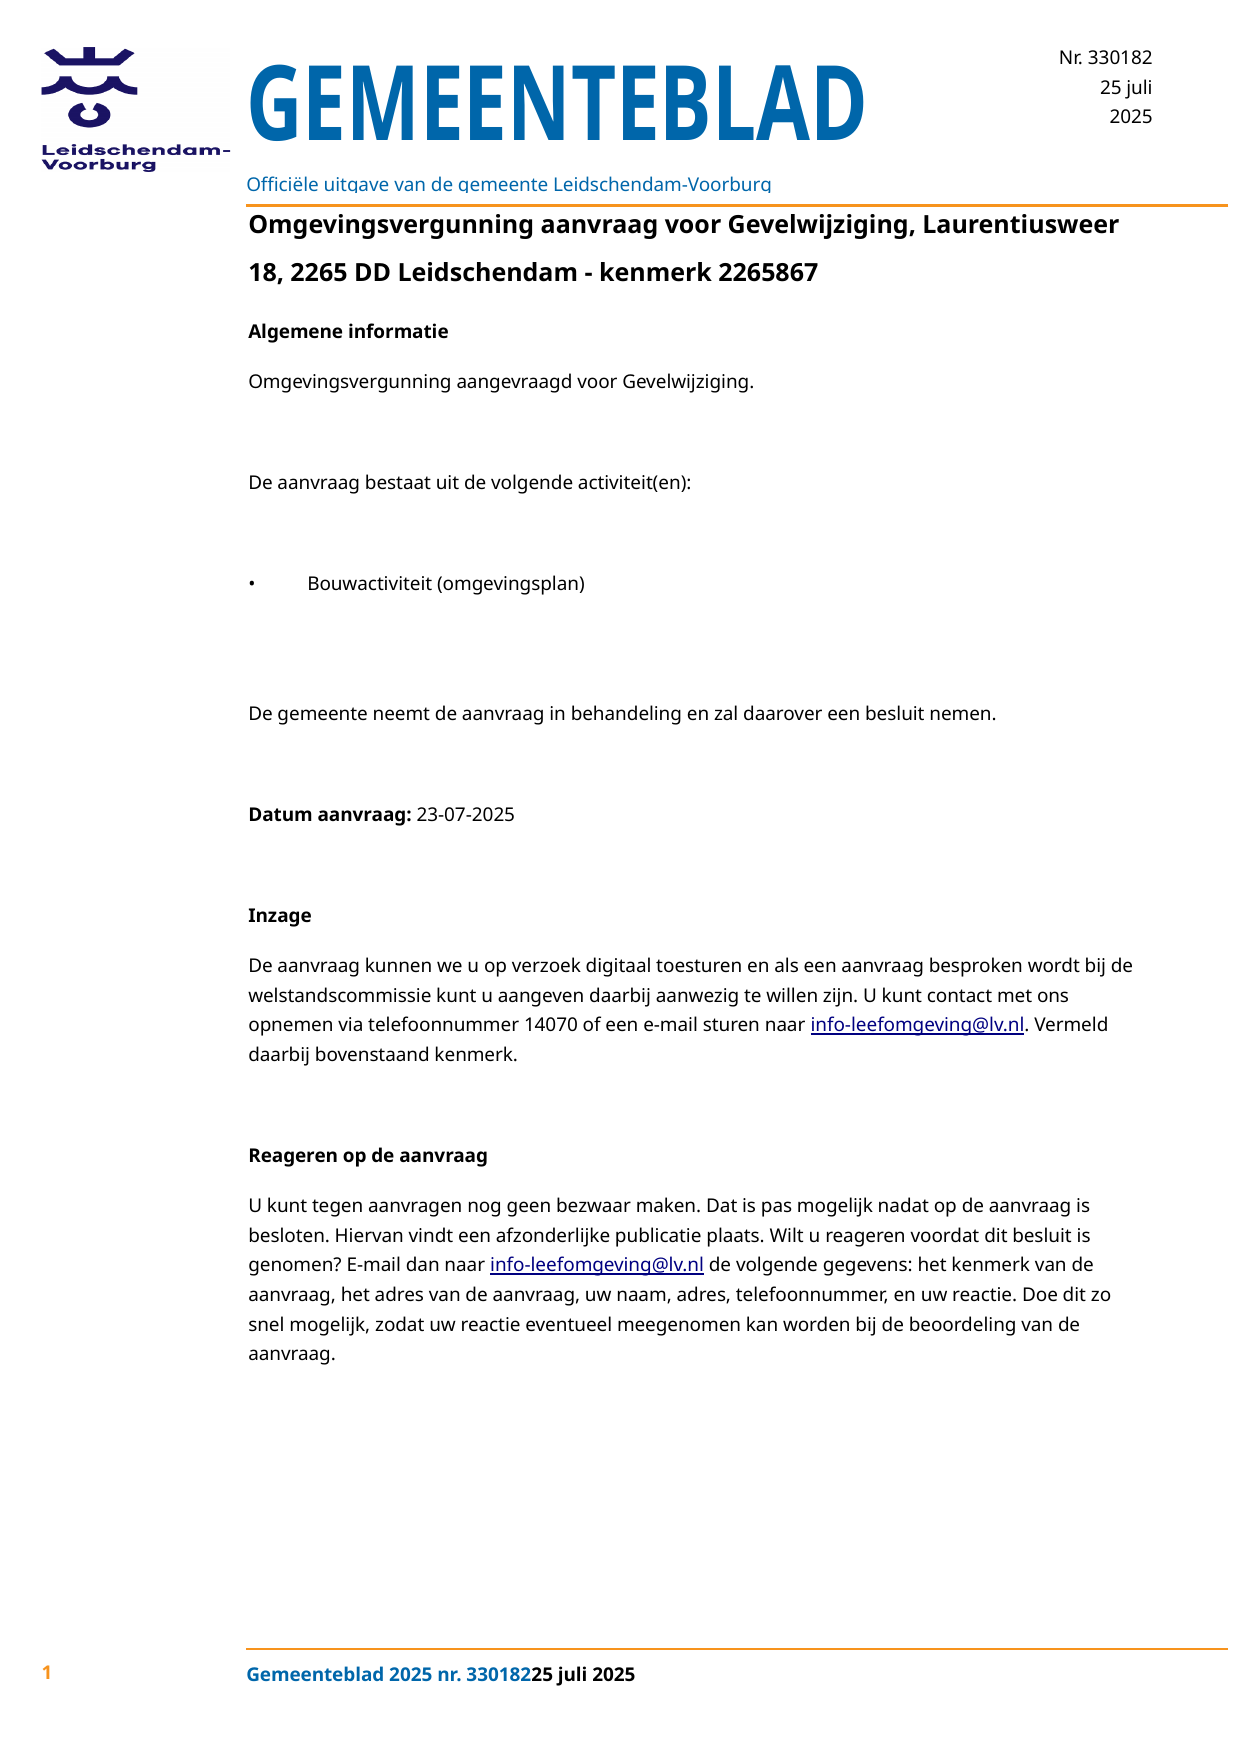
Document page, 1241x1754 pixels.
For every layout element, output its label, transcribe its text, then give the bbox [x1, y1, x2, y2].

text Datum aanvraag: 23-07-2025 [248, 801, 1152, 827]
text De gemeente neemt de aanvraag in behandeling en zal daarover een besluit nemen. [248, 700, 1152, 726]
text Algemene informatie [248, 318, 1152, 344]
picture [41, 47, 231, 172]
text De aanvraag kunnen we u op verzoek digitaal toesturen en als een aanvraag besproken wordt bij de welstandscommissie kunt u aangeven daarbij aanwezig te willen zijn. U kunt contact met ons opnemen via telefoonnummer 14070 of een e-mail sturen naar info-leefomgeving@lv.nl. Vermeld daarbij bovenstaand kenmerk. [248, 952, 1152, 1067]
text De aanvraag bestaat uit de volgende activiteit(en): [248, 469, 1152, 495]
text Inzage [248, 902, 1152, 928]
text U kunt tegen aanvragen nog geen bezwaar maken. Dat is pas mogelijk nadat op de aanvraag is besloten. Hiervan vindt een afzonderlijke publicatie plaats. Wilt u reageren voordat dit besluit is genomen? E-mail dan naar info-leefomgeving@lv.nl de volgende gegevens: het kenmerk van de aanvraag, het adres van de aanvraag, uw naam, adres, telefoonnummer, en uw reactie. Doe dit zo snel mogelijk, zodat uw reactie eventueel meegenomen kan worden bij de beoordeling van de aanvraag. [248, 1192, 1152, 1366]
text Omgevingsvergunning aangevraagd voor Gevelwijziging. [248, 368, 1152, 394]
list Bouwactiviteit (omgevingsplan) [248, 570, 1152, 596]
text Reageren op de aanvraag [248, 1142, 1152, 1168]
text Omgevingsvergunning aanvraag voor Gevelwijziging, Laurentiusweer 18, 2265 DD Leidschendam - kenmerk 2265867 [248, 207, 1152, 288]
